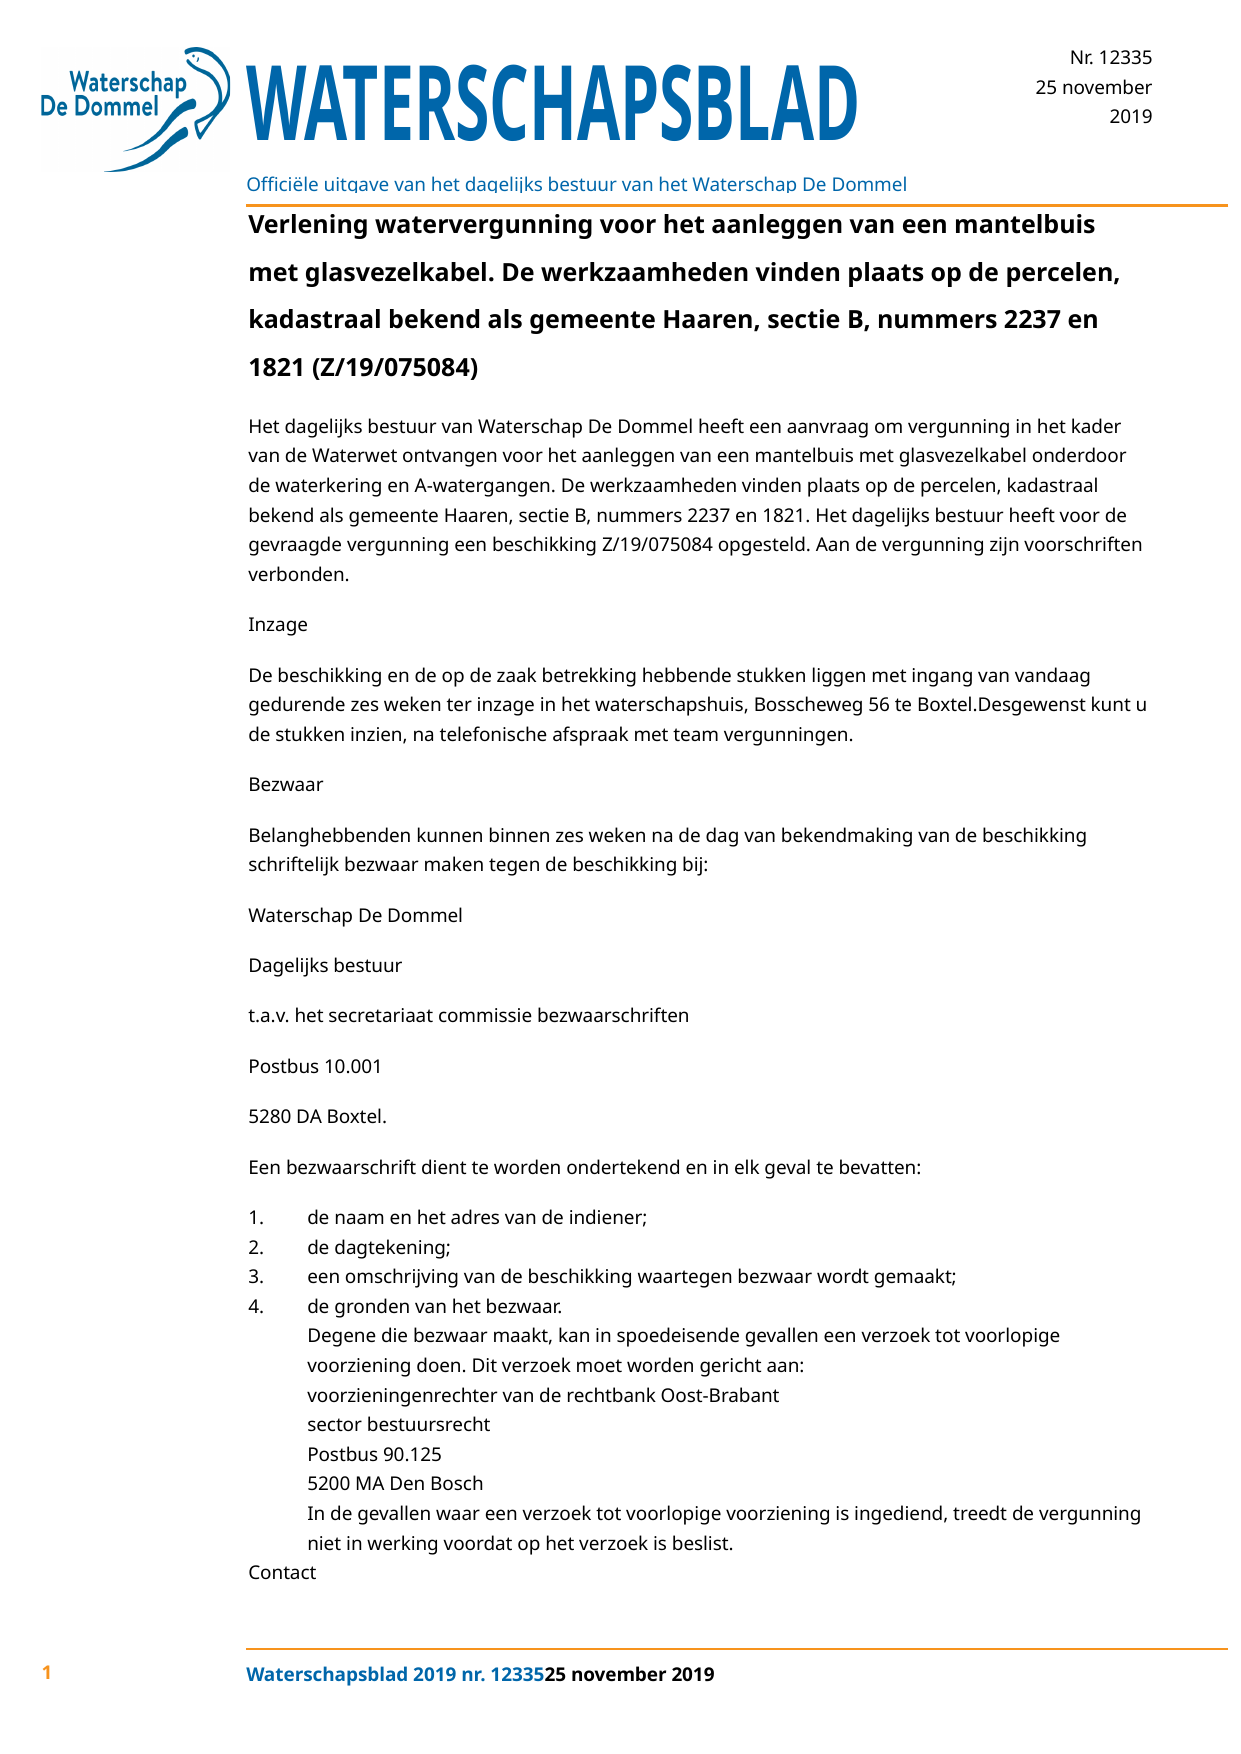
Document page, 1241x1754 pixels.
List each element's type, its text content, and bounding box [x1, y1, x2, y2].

text Dagelijks bestuur [248, 952, 1152, 978]
text 5280 DA Boxtel. [248, 1103, 1152, 1129]
picture [41, 47, 231, 172]
list sector bestuursrecht [248, 1411, 1152, 1437]
text De beschikking en de op de zaak betrekking hebbende stukken liggen met ingang van vandaag gedurende zes weken ter inzage in het waterschapshuis, Bosscheweg 56 te Boxtel.Desgewenst kunt u de stukken inzien, na telefonische afspraak met team vergunningen. [248, 662, 1152, 747]
text Belanghebbenden kunnen binnen zes weken na de dag van bekendmaking van de beschikking schriftelijk bezwaar maken tegen de beschikking bij: [248, 822, 1152, 877]
picture [198, 118, 210, 131]
text Een bezwaarschrift dient te worden ondertekend en in elk geval te bevatten: [248, 1154, 1152, 1180]
list een omschrijving van de beschikking waartegen bezwaar wordt gemaakt; [248, 1263, 1152, 1289]
text Inzage [248, 611, 1152, 637]
text Contact [248, 1559, 1152, 1585]
list Degene die bezwaar maakt, kan in spoedeisende gevallen een verzoek tot voorlopige voorziening doen. Dit verzoek moet worden gericht aan: [248, 1323, 1152, 1378]
picture [45, 99, 51, 111]
text Bezwaar [248, 771, 1152, 797]
text Het dagelijks bestuur van Waterschap De Dommel heeft een aanvraag om vergunning in het kader van de Waterwet ontvangen voor het aanleggen van een mantelbuis met glasvezelkabel onderdoor de waterkering en A-watergangen. De werkzaamheden vinden plaats op de percelen, kadastraal bekend als gemeente Haaren, sectie B, nummers 2237 en 1821. Het dagelijks bestuur heeft voor de gevraagde vergunning een beschikking Z/19/075084 opgesteld. Aan de vergunning zijn voorschriften verbonden. [248, 413, 1152, 587]
text Postbus 10.001 [248, 1053, 1152, 1079]
picture [204, 47, 231, 76]
list de gronden van het bezwaar. [248, 1293, 1152, 1319]
list voorzieningenrechter van de rechtbank Oost-Brabant [248, 1382, 1152, 1408]
list In de gevallen waar een verzoek tot voorlopige voorziening is ingediend, treedt de vergunning niet in werking voordat op het verzoek is beslist. [248, 1500, 1152, 1556]
list 5200 MA Den Bosch [248, 1471, 1152, 1496]
list de naam en het adres van de indiener; [248, 1204, 1152, 1230]
list de dagtekening; [248, 1234, 1152, 1260]
text Verlening watervergunning voor het aanleggen van een mantelbuis met glasvezelkabel. De werkzaamheden vinden plaats op de percelen, kadastraal bekend als gemeente Haaren, sectie B, nummers 2237 en 1821 (Z/19/075084) [248, 207, 1152, 384]
text t.a.v. het secretariaat commissie bezwaarschriften [248, 1003, 1152, 1028]
text Waterschap De Dommel [248, 902, 1152, 928]
list Postbus 90.125 [248, 1441, 1152, 1467]
